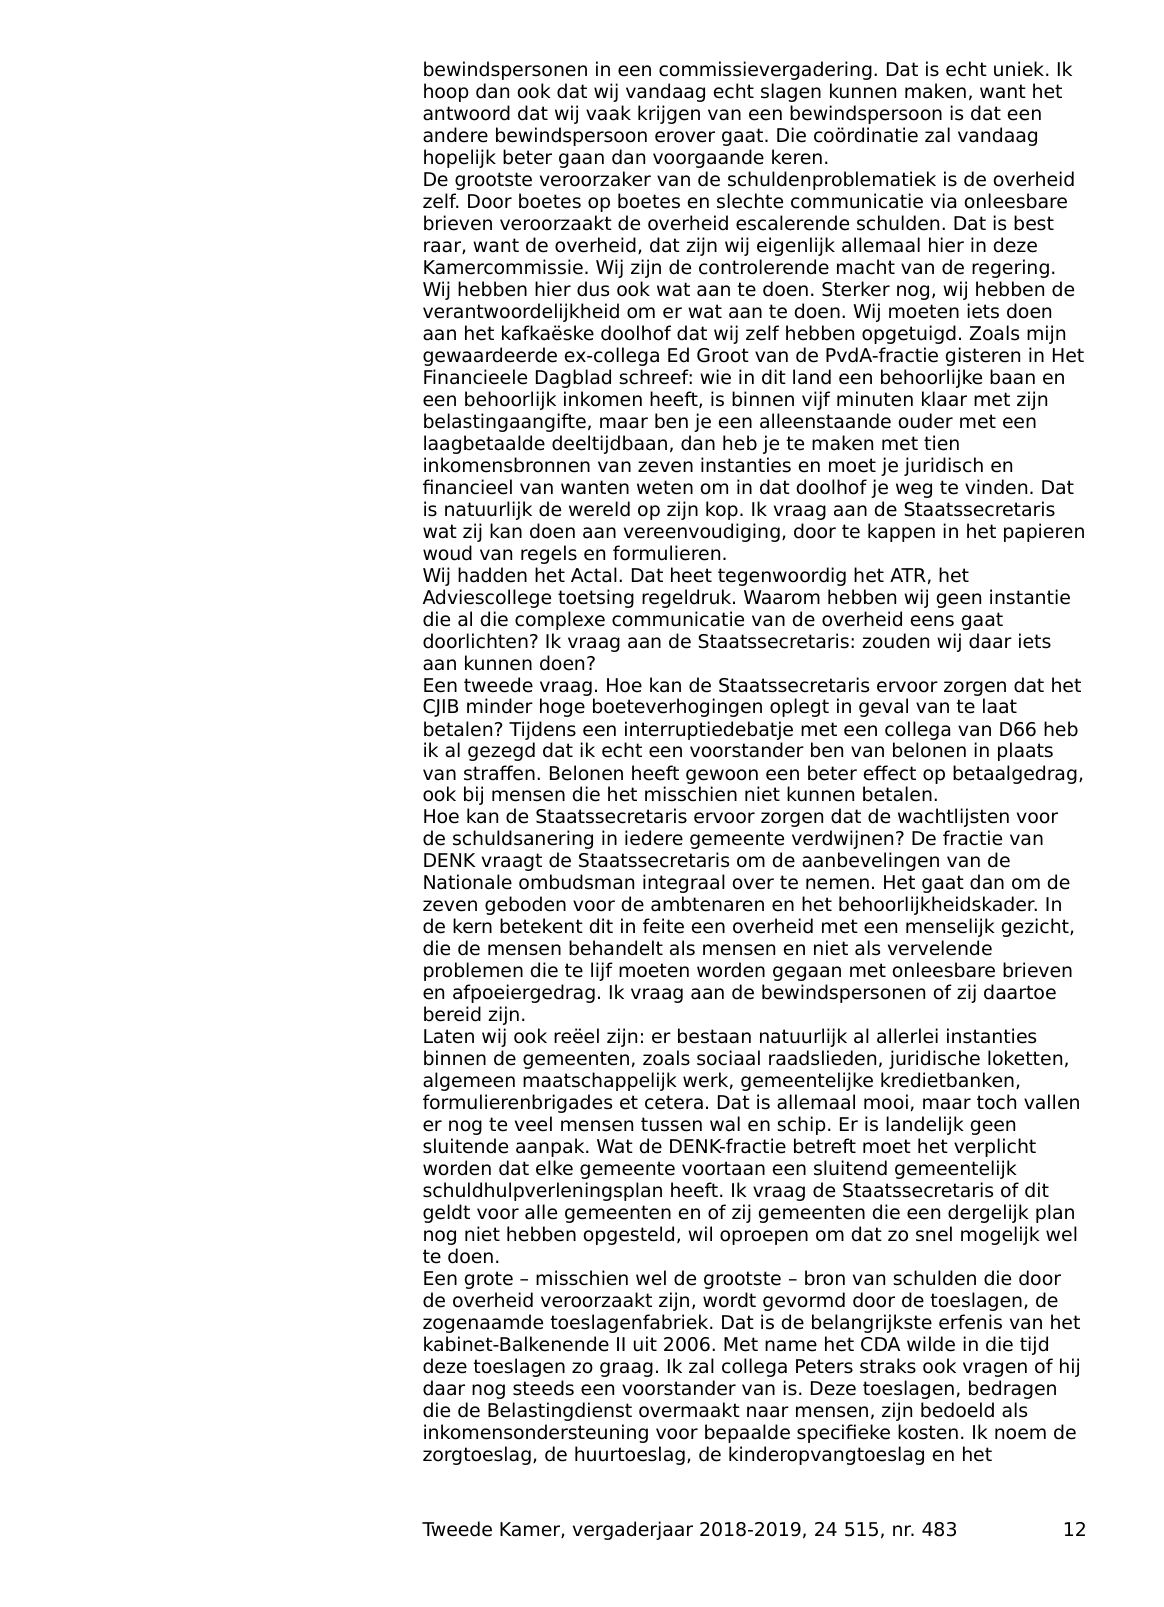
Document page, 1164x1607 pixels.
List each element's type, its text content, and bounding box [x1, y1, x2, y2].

text bewindspersonen in een commissievergadering. Dat is echt uniek. Ik hoop dan ook dat wij vandaag echt slagen kunnen maken, want het antwoord dat wij vaak krijgen van een bewindspersoon is dat een andere bewindspersoon erover gaat. Die coördinatie zal vandaag hopelijk beter gaan dan voorgaande keren. [422, 59, 1087, 169]
text Wij hadden het Actal. Dat heet tegenwoordig het ATR, het Adviescollege toetsing regeldruk. Waarom hebben wij geen instantie die al die complexe communicatie van de overheid eens gaat doorlichten? Ik vraag aan de Staatssecretaris: zouden wij daar iets aan kunnen doen? [422, 564, 1087, 674]
text Een tweede vraag. Hoe kan de Staatssecretaris ervoor zorgen dat het CJIB minder hoge boeteverhogingen oplegt in geval van te laat betalen? Tijdens een interruptiedebatje met een collega van D66 heb ik al gezegd dat ik echt een voorstander ben van belonen in plaats van straffen. Belonen heeft gewoon een beter effect op betaalgedrag, ook bij mensen die het misschien niet kunnen betalen. [422, 674, 1087, 806]
text De grootste veroorzaker van de schuldenproblematiek is de overheid zelf. Door boetes op boetes en slechte communicatie via onleesbare brieven veroorzaakt de overheid escalerende schulden. Dat is best raar, want de overheid, dat zijn wij eigenlijk allemaal hier in deze Kamercommissie. Wij zijn de controlerende macht van de regering. Wij hebben hier dus ook wat aan te doen. Sterker nog, wij hebben de verantwoordelijkheid om er wat aan te doen. Wij moeten iets doen aan het kafkaëske doolhof dat wij zelf hebben opgetuigd. Zoals mijn gewaardeerde ex-collega Ed Groot van de PvdA-fractie gisteren in Het Financieele Dagblad schreef: wie in dit land een behoorlijke baan en een behoorlijk inkomen heeft, is binnen vijf minuten klaar met zijn belastingaangifte, maar ben je een alleenstaande ouder met een laagbetaalde deeltijdbaan, dan heb je te maken met tien inkomensbronnen van zeven instanties en moet je juridisch en financieel van wanten weten om in dat doolhof je weg te vinden. Dat is natuurlijk de wereld op zijn kop. Ik vraag aan de Staatssecretaris wat zij kan doen aan vereenvoudiging, door te kappen in het papieren woud van regels en formulieren. [422, 169, 1087, 564]
text Laten wij ook reëel zijn: er bestaan natuurlijk al allerlei instanties binnen de gemeenten, zoals sociaal raadslieden, juridische loketten, algemeen maatschappelijk werk, gemeentelijke kredietbanken, formulierenbrigades et cetera. Dat is allemaal mooi, maar toch vallen er nog te veel mensen tussen wal en schip. Er is landelijk geen sluitende aanpak. Wat de DENK-fractie betreft moet het verplicht worden dat elke gemeente voortaan een sluitend gemeentelijk schuldhulpverleningsplan heeft. Ik vraag de Staatssecretaris of dit geldt voor alle gemeenten en of zij gemeenten die een dergelijk plan nog niet hebben opgesteld, wil oproepen om dat zo snel mogelijk wel te doen. [422, 1026, 1087, 1268]
text Hoe kan de Staatssecretaris ervoor zorgen dat de wachtlijsten voor de schuldsanering in iedere gemeente verdwijnen? De fractie van DENK vraagt de Staatssecretaris om de aanbevelingen van de Nationale ombudsman integraal over te nemen. Het gaat dan om de zeven geboden voor de ambtenaren en het behoorlijkheidskader. In de kern betekent dit in feite een overheid met een menselijk gezicht, die de mensen behandelt als mensen en niet als vervelende problemen die te lijf moeten worden gegaan met onleesbare brieven en afpoeiergedrag. Ik vraag aan de bewindspersonen of zij daartoe bereid zijn. [422, 806, 1087, 1026]
text Een grote – misschien wel de grootste – bron van schulden die door de overheid veroorzaakt zijn, wordt gevormd door de toeslagen, de zogenaamde toeslagenfabriek. Dat is de belangrijkste erfenis van het kabinet-Balkenende II uit 2006. Met name het CDA wilde in die tijd deze toeslagen zo graag. Ik zal collega Peters straks ook vragen of hij daar nog steeds een voorstander van is. Deze toeslagen, bedragen die de Belastingdienst overmaakt naar mensen, zijn bedoeld als inkomensondersteuning voor bepaalde specifieke kosten. Ik noem de zorgtoeslag, de huurtoeslag, de kinderopvangtoeslag en het [422, 1268, 1087, 1466]
